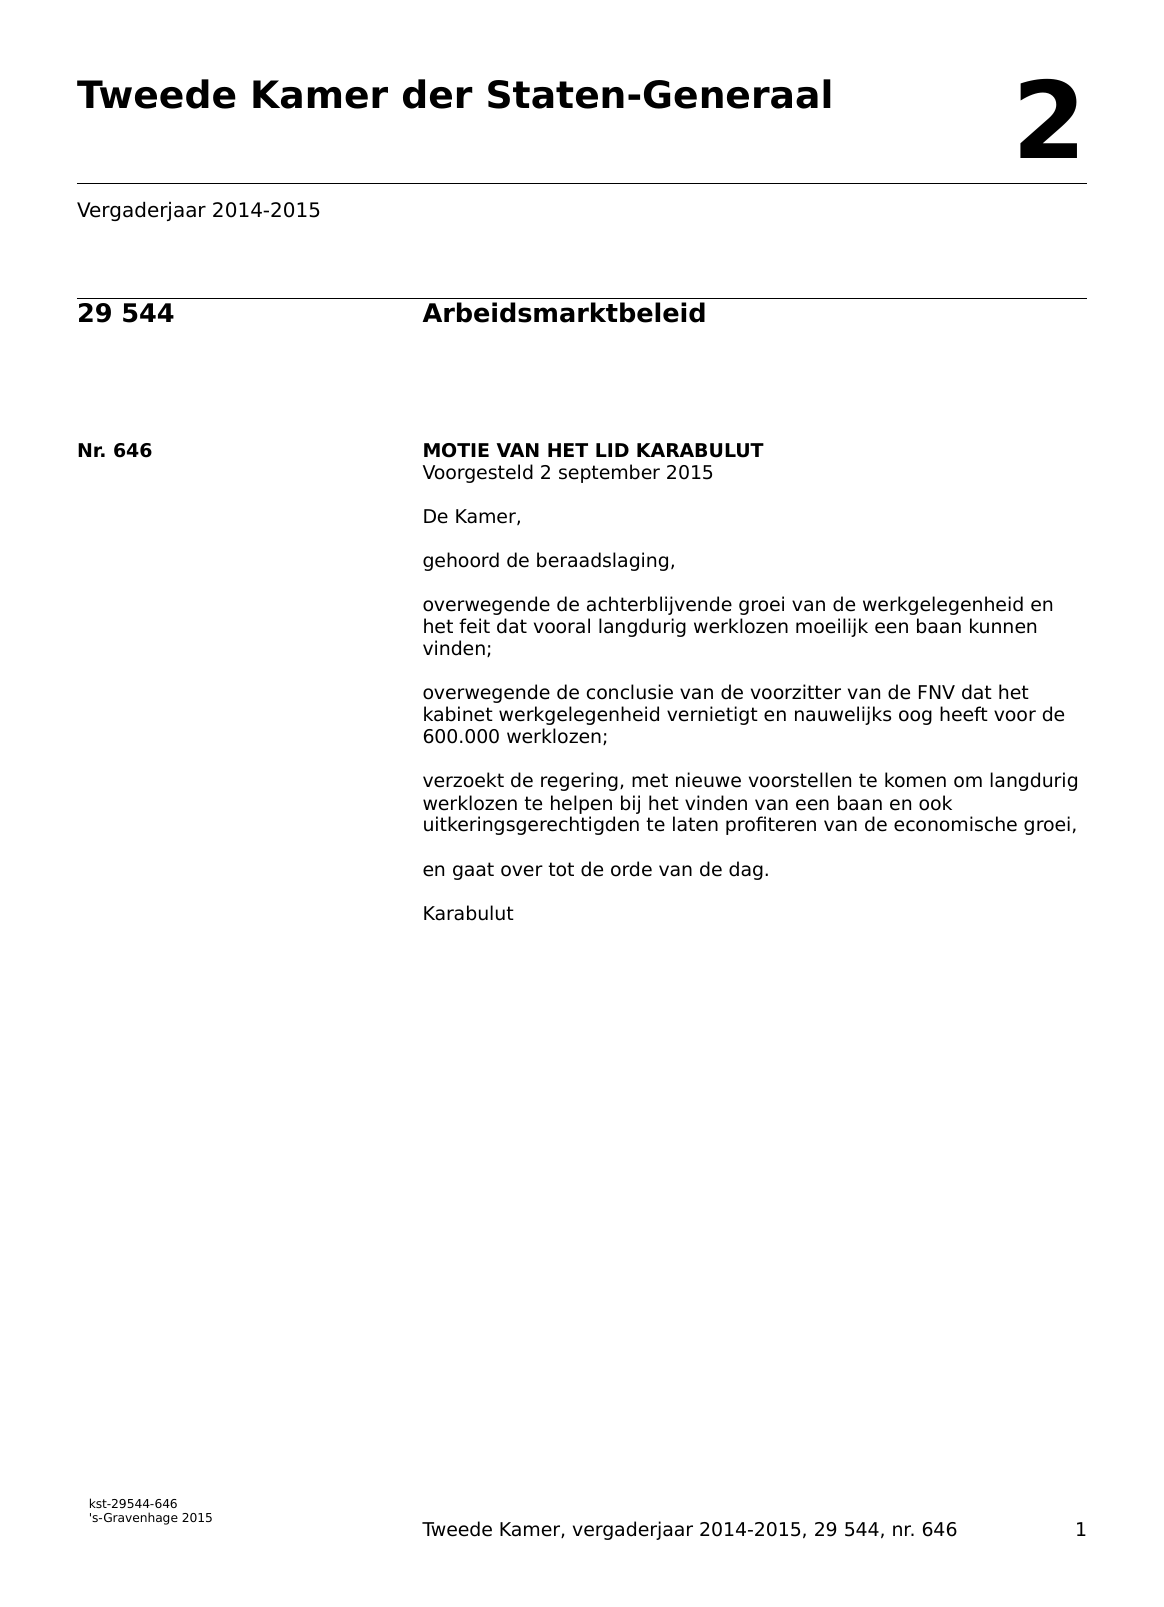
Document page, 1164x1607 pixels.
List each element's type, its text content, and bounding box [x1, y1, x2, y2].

subtitle Nr. 646 MOTIE VAN HET LID KARABULUT [77, 440, 1087, 462]
text gehoord de beraadslaging, [422, 550, 1087, 572]
text overwegende de achterblijvende groei van de werkgelegenheid en het feit dat vooral langdurig werklozen moeilijk een baan kunnen vinden; [422, 594, 1087, 660]
text De Kamer, [422, 506, 1087, 528]
text kst-29544-646 [88, 1497, 323, 1511]
text en gaat over tot de orde van de dag. [422, 858, 1087, 881]
text verzoekt de regering, met nieuwe voorstellen te komen om langdurig werklozen te helpen bij het vinden van een baan en ook uitkeringsgerechtigden te laten profiteren van de economische groei, [422, 770, 1087, 836]
subtitle 29 544 Arbeidsmarktbeleid [77, 299, 1087, 329]
text Karabulut [422, 903, 1087, 925]
table_cell Vergaderjaar 2014-2015 [77, 184, 1087, 298]
text 's-Gravenhage 2015 [88, 1511, 323, 1525]
table_header Tweede Kamer der Staten-Generaal [77, 59, 886, 183]
table_header 2 [886, 59, 1087, 183]
text Voorgesteld 2 september 2015 [422, 462, 1087, 484]
text overwegende de conclusie van de voorzitter van de FNV dat het kabinet werkgelegenheid vernietigt en nauwelijks oog heeft voor de 600.000 werklozen; [422, 682, 1087, 748]
